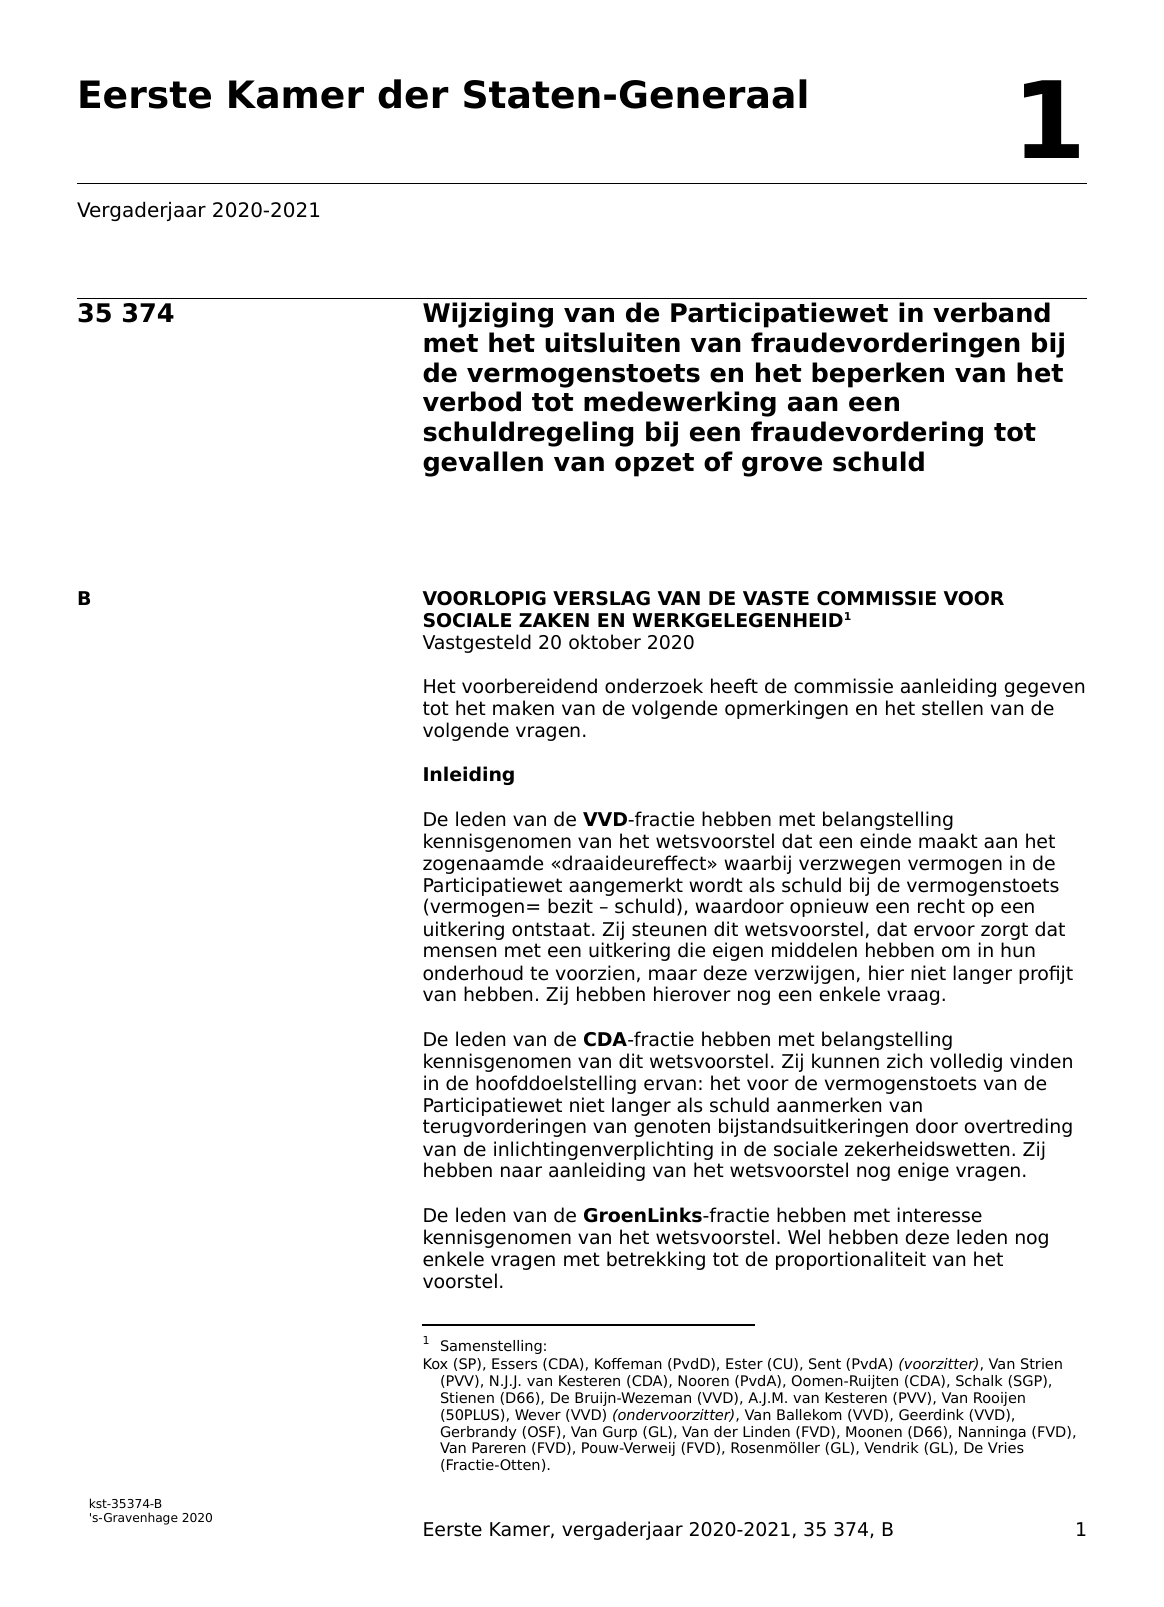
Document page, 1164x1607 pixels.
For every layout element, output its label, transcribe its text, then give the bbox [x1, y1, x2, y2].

text De leden van de VVD-fractie hebben met belangstelling kennisgenomen van het wetsvoorstel dat een einde maakt aan het zogenaamde «draaideureffect» waarbij verzwegen vermogen in de Participatiewet aangemerkt wordt als schuld bij de vermogenstoets (vermogen= bezit – schuld), waardoor opnieuw een recht op een uitkering ontstaat. Zij steunen dit wetsvoorstel, dat ervoor zorgt dat mensen met een uitkering die eigen middelen hebben om in hun onderhoud te voorzien, maar deze verzwijgen, hier niet langer profijt van hebben. Zij hebben hierover nog een enkele vraag. [422, 808, 1087, 1006]
text kst-35374-B [88, 1497, 323, 1511]
text Kox (SP), Essers (CDA), Koffeman (PvdD), Ester (CU), Sent (PvdA) (voorzitter), Van Strien (PVV), N.J.J. van Kesteren (CDA), Nooren (PvdA), Oomen-Ruijten (CDA), Schalk (SGP), Stienen (D66), De Bruijn-Wezeman (VVD), A.J.M. van Kesteren (PVV), Van Rooijen (50PLUS), Wever (VVD) (ondervoorzitter), Van Ballekom (VVD), Geerdink (VVD), Gerbrandy (OSF), Van Gurp (GL), Van der Linden (FVD), Moonen (D66), Nanninga (FVD), Van Pareren (FVD), Pouw-Verweij (FVD), Rosenmöller (GL), Vendrik (GL), De Vries (Fractie-Otten). [422, 1356, 1087, 1474]
text Vastgesteld 20 oktober 2020 [422, 632, 1087, 654]
subtitle B VOORLOPIG VERSLAG VAN DE VASTE COMMISSIE VOOR SOCIALE ZAKEN EN WERKGELEGENHEID [77, 588, 1087, 632]
text De leden van de GroenLinks-fractie hebben met interesse kennisgenomen van het wetsvoorstel. Wel hebben deze leden nog enkele vragen met betrekking tot de proportionaliteit van het voorstel. [422, 1204, 1087, 1292]
text Het voorbereidend onderzoek heeft de commissie aanleiding gegeven tot het maken van de volgende opmerkingen en het stellen van de volgende vragen. [422, 676, 1087, 742]
text De leden van de CDA-fractie hebben met belangstelling kennisgenomen van dit wetsvoorstel. Zij kunnen zich volledig vinden in de hoofddoelstelling ervan: het voor de vermogenstoets van de Participatiewet niet langer als schuld aanmerken van terugvorderingen van genoten bijstandsuitkeringen door overtreding van de inlichtingenverplichting in de sociale zekerheidswetten. Zij hebben naar aanleiding van het wetsvoorstel nog enige vragen. [422, 1028, 1087, 1182]
table_header Eerste Kamer der Staten-Generaal [77, 59, 886, 183]
table_header 1 [886, 59, 1087, 183]
text 's-Gravenhage 2020 [88, 1511, 323, 1525]
text Samenstelling: [422, 1334, 1087, 1356]
subtitle 35 374 Wijziging van de Participatiewet in verband met het uitsluiten van fraudevorderingen bij de vermogenstoets en het beperken van het verbod tot medewerking aan een schuldregeling bij een fraudevordering tot gevallen van opzet of grove schuld [77, 299, 1087, 477]
subtitle Inleiding [422, 764, 1087, 786]
table_cell Vergaderjaar 2020-2021 [77, 184, 1087, 298]
